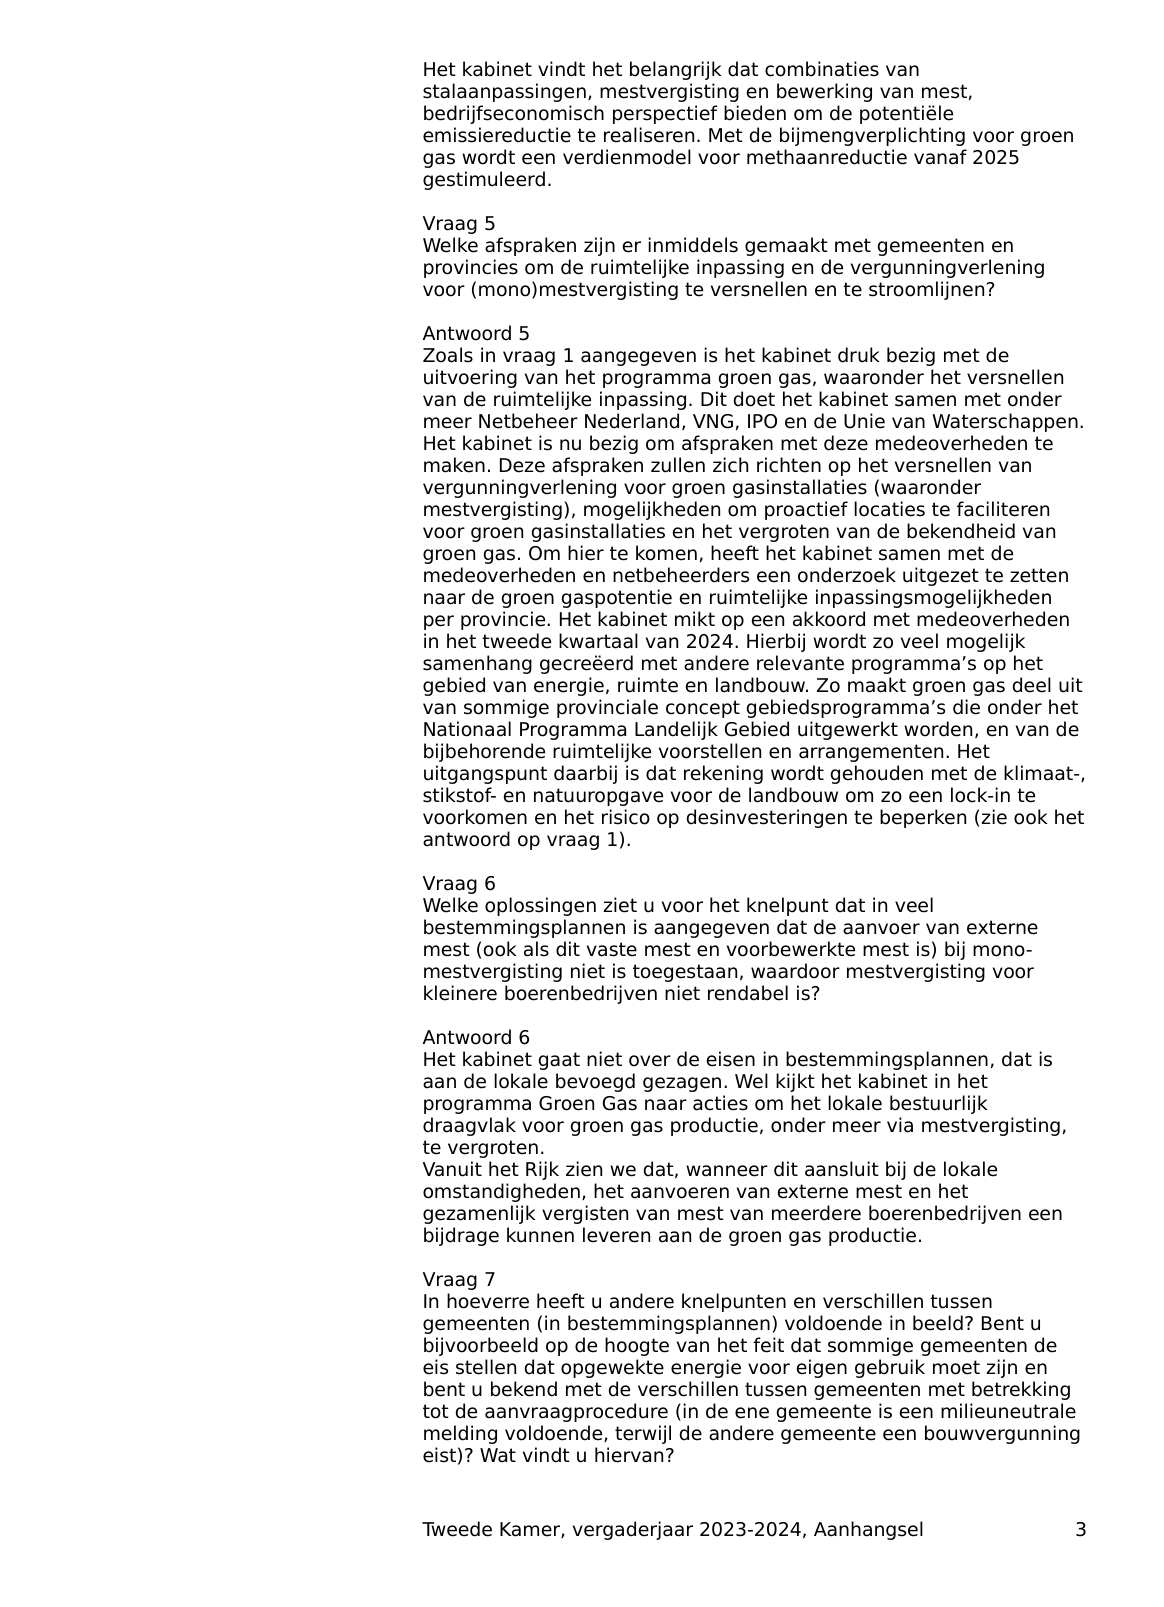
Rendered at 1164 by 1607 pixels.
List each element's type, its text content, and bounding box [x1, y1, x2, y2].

text Vraag 6 [422, 873, 1087, 895]
text Vraag 7 [422, 1269, 1087, 1291]
text Antwoord 5 [422, 323, 1087, 345]
text Welke afspraken zijn er inmiddels gemaakt met gemeenten en provincies om de ruimtelijke inpassing en de vergunningverlening voor (mono)mestvergisting te versnellen en te stroomlijnen? [422, 235, 1087, 301]
text Het kabinet gaat niet over de eisen in bestemmingsplannen, dat is aan de lokale bevoegd gezagen. Wel kijkt het kabinet in het programma Groen Gas naar acties om het lokale bestuurlijk draagvlak voor groen gas productie, onder meer via mestvergisting, te vergroten. [422, 1049, 1087, 1159]
text In hoeverre heeft u andere knelpunten en verschillen tussen gemeenten (in bestemmingsplannen) voldoende in beeld? Bent u bijvoorbeeld op de hoogte van het feit dat sommige gemeenten de eis stellen dat opgewekte energie voor eigen gebruik moet zijn en bent u bekend met de verschillen tussen gemeenten met betrekking tot de aanvraagprocedure (in de ene gemeente is een milieuneutrale melding voldoende, terwijl de andere gemeente een bouwvergunning eist)? Wat vindt u hiervan? [422, 1291, 1087, 1467]
text Vraag 5 [422, 213, 1087, 235]
text Antwoord 6 [422, 1027, 1087, 1049]
text Welke oplossingen ziet u voor het knelpunt dat in veel bestemmingsplannen is aangegeven dat de aanvoer van externe mest (ook als dit vaste mest en voorbewerkte mest is) bij mono-mestvergisting niet is toegestaan, waardoor mestvergisting voor kleinere boerenbedrijven niet rendabel is? [422, 895, 1087, 1005]
text Het kabinet vindt het belangrijk dat combinaties van stalaanpassingen, mestvergisting en bewerking van mest, bedrijfseconomisch perspectief bieden om de potentiële emissiereductie te realiseren. Met de bijmengverplichting voor groen gas wordt een verdienmodel voor methaanreductie vanaf 2025 gestimuleerd. [422, 59, 1087, 191]
text Vanuit het Rijk zien we dat, wanneer dit aansluit bij de lokale omstandigheden, het aanvoeren van externe mest en het gezamenlijk vergisten van mest van meerdere boerenbedrijven een bijdrage kunnen leveren aan de groen gas productie. [422, 1159, 1087, 1247]
text Zoals in vraag 1 aangegeven is het kabinet druk bezig met de uitvoering van het programma groen gas, waaronder het versnellen van de ruimtelijke inpassing. Dit doet het kabinet samen met onder meer Netbeheer Nederland, VNG, IPO en de Unie van Waterschappen. Het kabinet is nu bezig om afspraken met deze medeoverheden te maken. Deze afspraken zullen zich richten op het versnellen van vergunningverlening voor groen gasinstallaties (waaronder mestvergisting), mogelijkheden om proactief locaties te faciliteren voor groen gasinstallaties en het vergroten van de bekendheid van groen gas. Om hier te komen, heeft het kabinet samen met de medeoverheden en netbeheerders een onderzoek uitgezet te zetten naar de groen gaspotentie en ruimtelijke inpassingsmogelijkheden per provincie. Het kabinet mikt op een akkoord met medeoverheden in het tweede kwartaal van 2024. Hierbij wordt zo veel mogelijk samenhang gecreëerd met andere relevante programma’s op het gebied van energie, ruimte en landbouw. Zo maakt groen gas deel uit van sommige provinciale concept gebiedsprogramma’s die onder het Nationaal Programma Landelijk Gebied uitgewerkt worden, en van de bijbehorende ruimtelijke voorstellen en arrangementen. Het uitgangspunt daarbij is dat rekening wordt gehouden met de klimaat-, stikstof- en natuuropgave voor de landbouw om zo een lock-in te voorkomen en het risico op desinvesteringen te beperken (zie ook het antwoord op vraag 1). [422, 345, 1087, 851]
